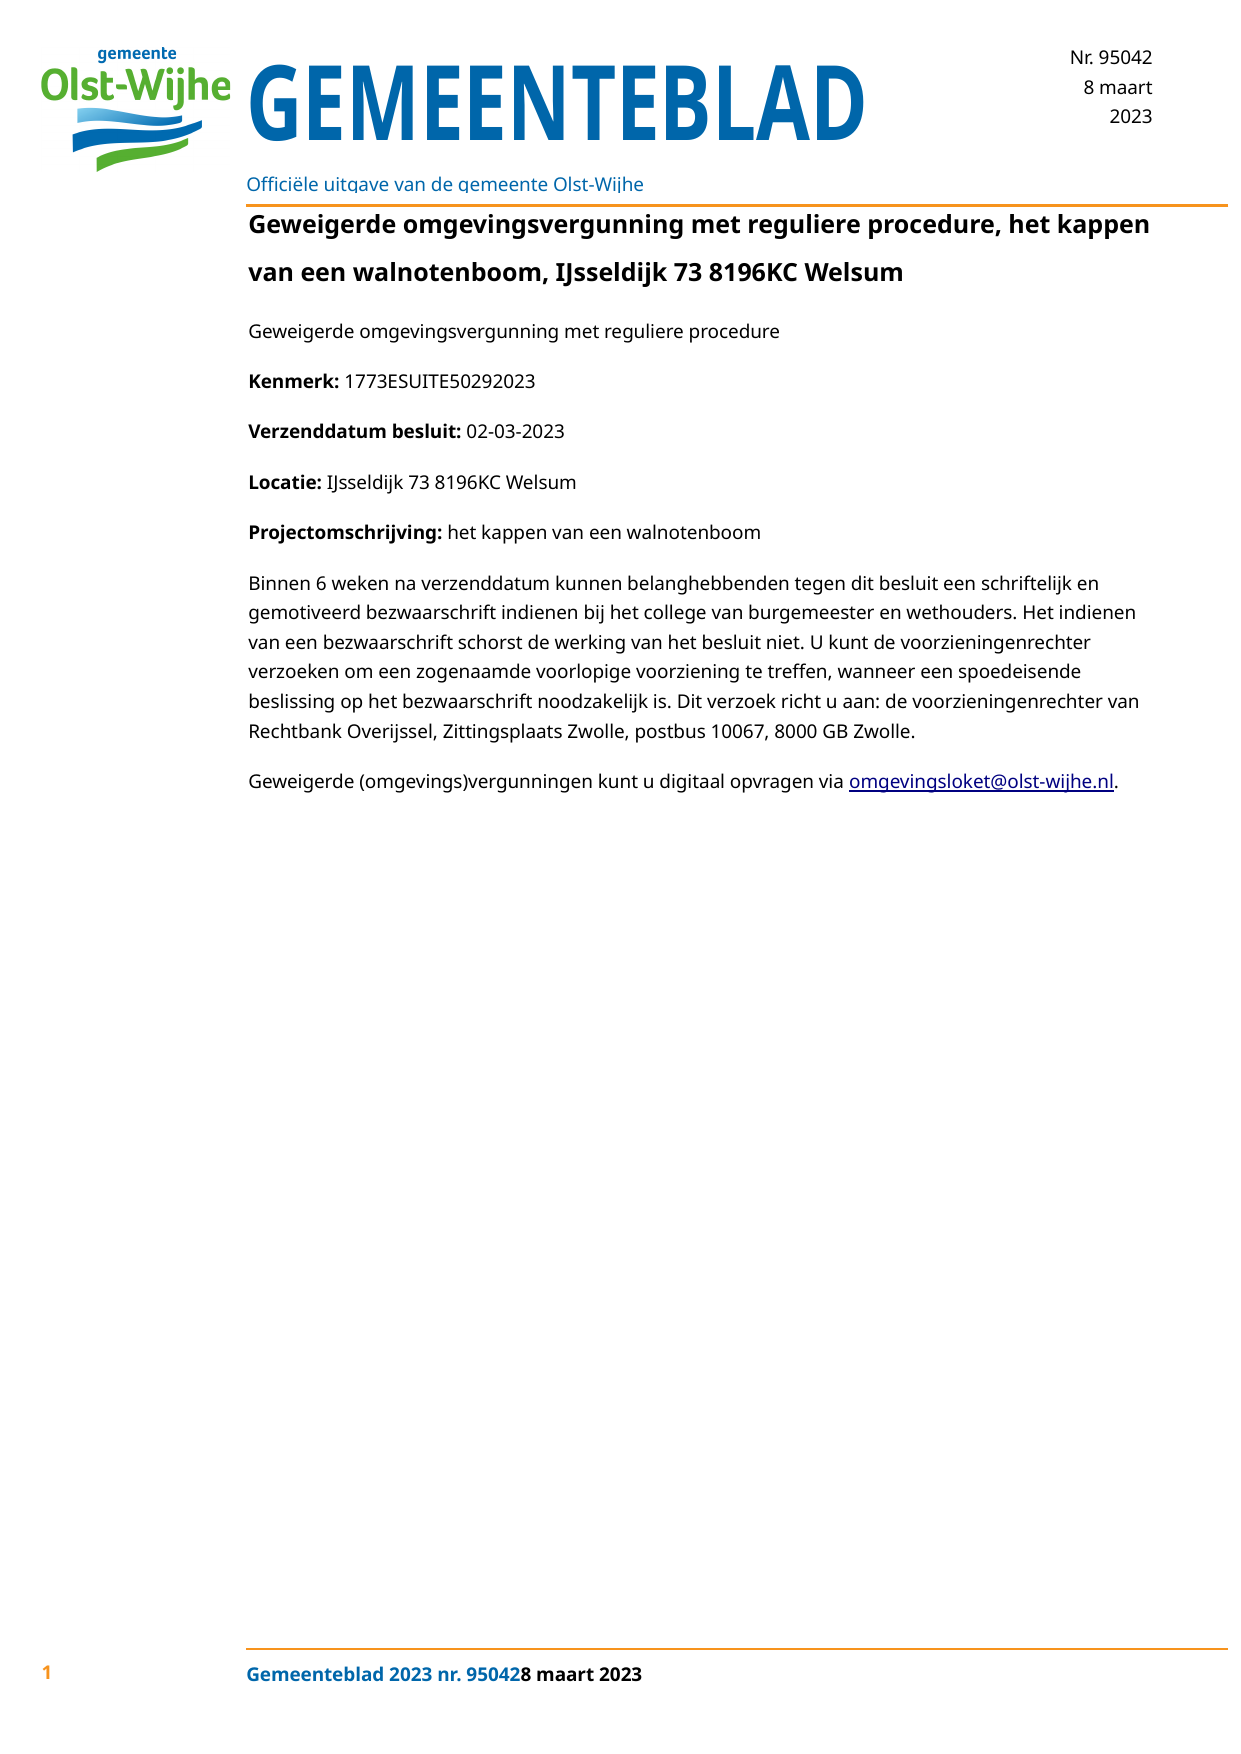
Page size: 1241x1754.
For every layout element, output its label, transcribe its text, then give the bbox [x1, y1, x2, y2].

text Verzenddatum besluit: 02-03-2023 [248, 419, 1152, 444]
text Binnen 6 weken na verzenddatum kunnen belanghebbenden tegen dit besluit een schriftelijk en gemotiveerd bezwaarschrift indienen bij het college van burgemeester en wethouders. Het indienen van een bezwaarschrift schorst de werking van het besluit niet. U kunt de voorzieningenrechter verzoeken om een zogenaamde voorlopige voorziening te treffen, wanneer een spoedeisende beslissing op het bezwaarschrift noodzakelijk is. Dit verzoek richt u aan: de voorzieningenrechter van Rechtbank Overijssel, Zittingsplaats Zwolle, postbus 10067, 8000 GB Zwolle. [248, 570, 1152, 744]
picture [41, 47, 231, 172]
text Locatie: IJsseldijk 73 8196KC Welsum [248, 469, 1152, 495]
text Geweigerde omgevingsvergunning met reguliere procedure [248, 318, 1152, 344]
text Geweigerde (omgevings)vergunningen kunt u digitaal opvragen via omgevingsloket@olst-wijhe.nl. [248, 768, 1152, 794]
text Projectomschrijving: het kappen van een walnotenboom [248, 519, 1152, 545]
text Kenmerk: 1773ESUITE50292023 [248, 368, 1152, 394]
text Geweigerde omgevingsvergunning met reguliere procedure, het kappen van een walnotenboom, IJsseldijk 73 8196KC Welsum [248, 207, 1152, 288]
